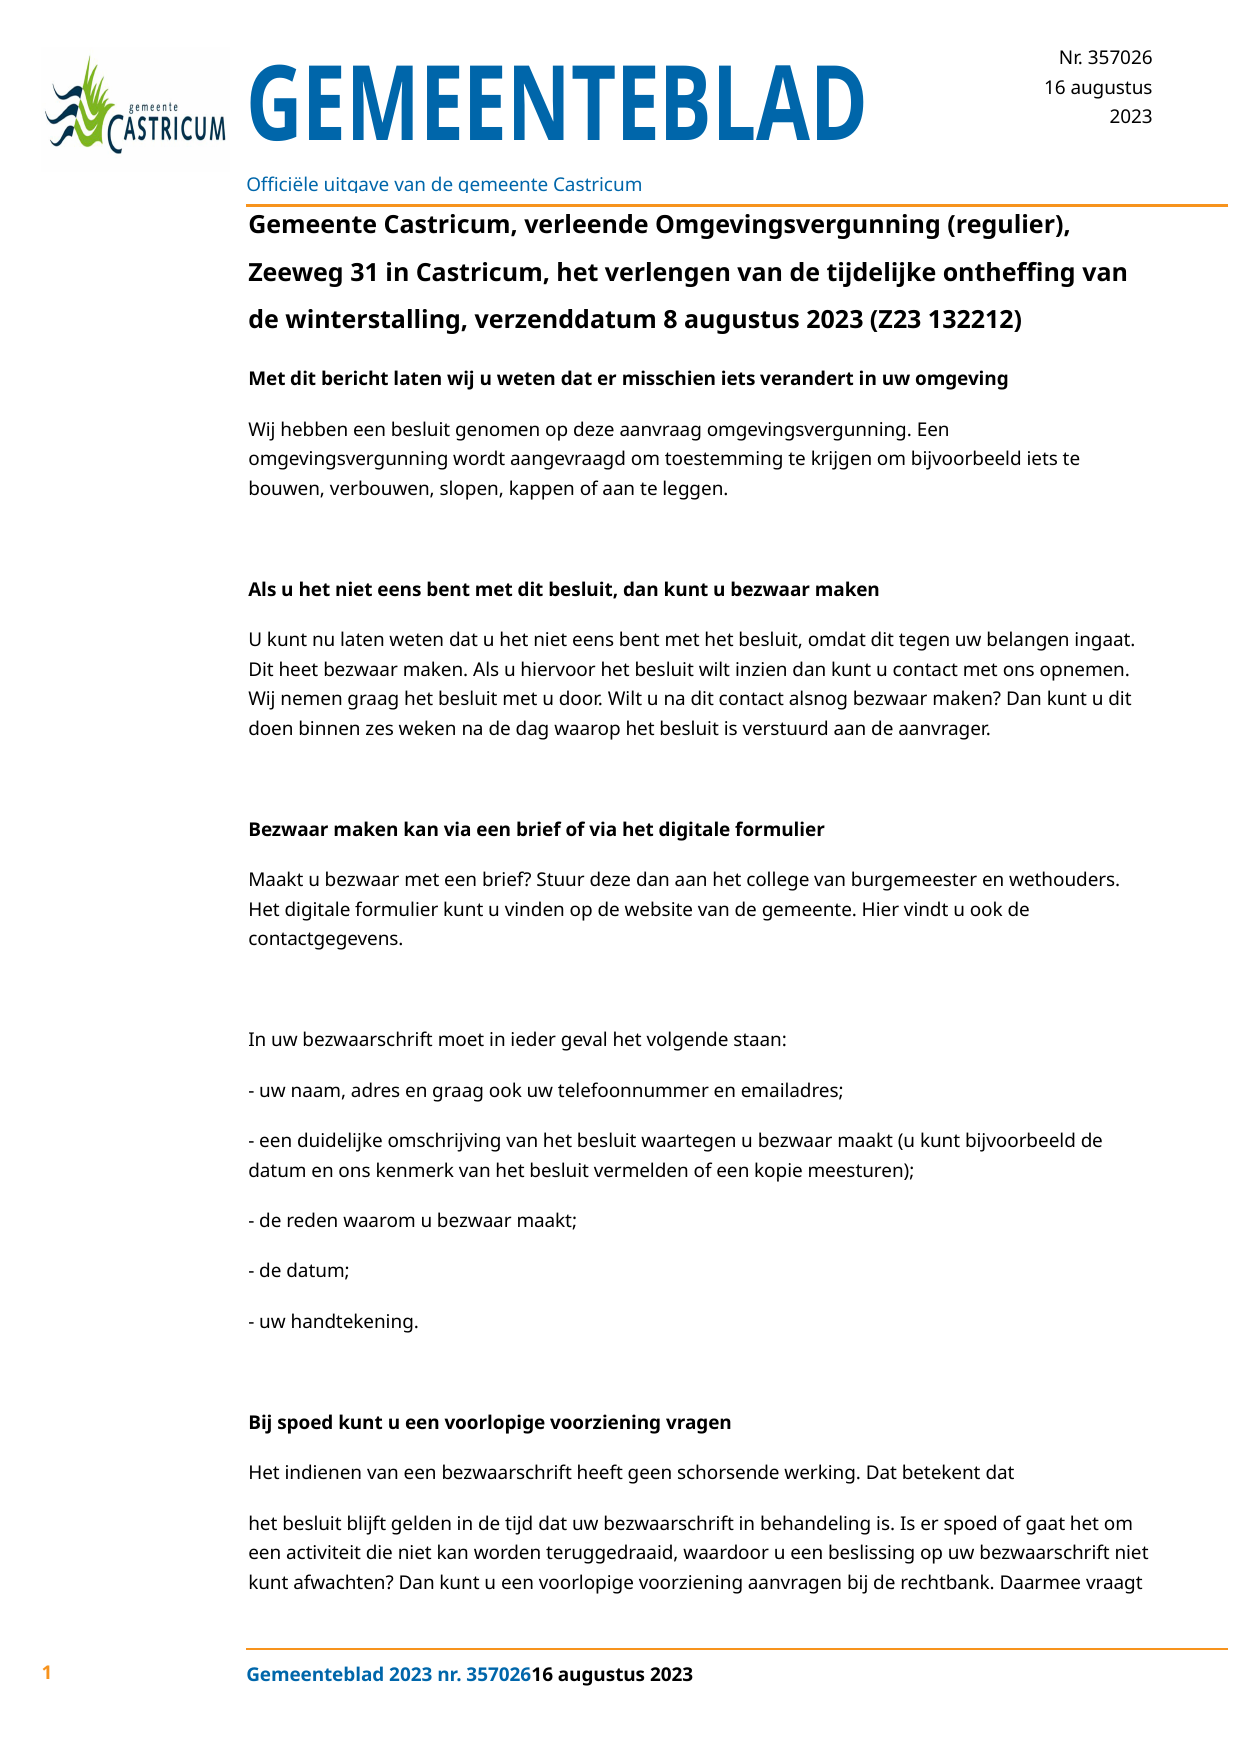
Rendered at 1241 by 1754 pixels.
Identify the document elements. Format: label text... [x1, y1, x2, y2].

text Gemeente Castricum, verleende Omgevingsvergunning (regulier), Zeeweg 31 in Castricum, het verlengen van de tijdelijke ontheffing van de winterstalling, verzenddatum 8 augustus 2023 (Z23 132212) [248, 207, 1152, 336]
text het besluit blijft gelden in de tijd dat uw bezwaarschrift in behandeling is. Is er spoed of gaat het om een activiteit die niet kan worden teruggedraaid, waardoor u een beslissing op uw bezwaarschrift niet kunt afwachten? Dan kunt u een voorlopige voorziening aanvragen bij de rechtbank. Daarmee vraagt [248, 1510, 1152, 1594]
text Met dit bericht laten wij u weten dat er misschien iets verandert in uw omgeving [248, 366, 1152, 391]
picture [41, 47, 231, 172]
text Maakt u bezwaar met een brief? Stuur deze dan aan het college van burgemeester en wethouders. Het digitale formulier kunt u vinden op de website van de gemeente. Hier vindt u ook de contactgegevens. [248, 866, 1152, 951]
text Het indienen van een bezwaarschrift heeft geen schorsende werking. Dat betekent dat [248, 1459, 1152, 1485]
text - de reden waarom u bezwaar maakt; [248, 1207, 1152, 1233]
text Als u het niet eens bent met dit besluit, dan kunt u bezwaar maken [248, 576, 1152, 602]
text Wij hebben een besluit genomen op deze aanvraag omgevingsvergunning. Een omgevingsvergunning wordt aangevraagd om toestemming te krijgen om bijvoorbeeld iets te bouwen, verbouwen, slopen, kappen of aan te leggen. [248, 416, 1152, 501]
text Bij spoed kunt u een voorlopige voorziening vragen [248, 1409, 1152, 1434]
text - een duidelijke omschrijving van het besluit waartegen u bezwaar maakt (u kunt bijvoorbeeld de datum en ons kenmerk van het besluit vermelden of een kopie meesturen); [248, 1127, 1152, 1182]
text - uw naam, adres en graag ook uw telefoonnummer en emailadres; [248, 1077, 1152, 1102]
text Bezwaar maken kan via een brief of via het digitale formulier [248, 816, 1152, 842]
text - uw handtekening. [248, 1308, 1152, 1334]
text - de datum; [248, 1258, 1152, 1283]
text In uw bezwaarschrift moet in ieder geval het volgende staan: [248, 1026, 1152, 1052]
text U kunt nu laten weten dat u het niet eens bent met het besluit, omdat dit tegen uw belangen ingaat. Dit heet bezwaar maken. Als u hiervoor het besluit wilt inzien dan kunt u contact met ons opnemen. Wij nemen graag het besluit met u door. Wilt u na dit contact alsnog bezwaar maken? Dan kunt u dit doen binnen zes weken na de dag waarop het besluit is verstuurd aan de aanvrager. [248, 626, 1152, 741]
